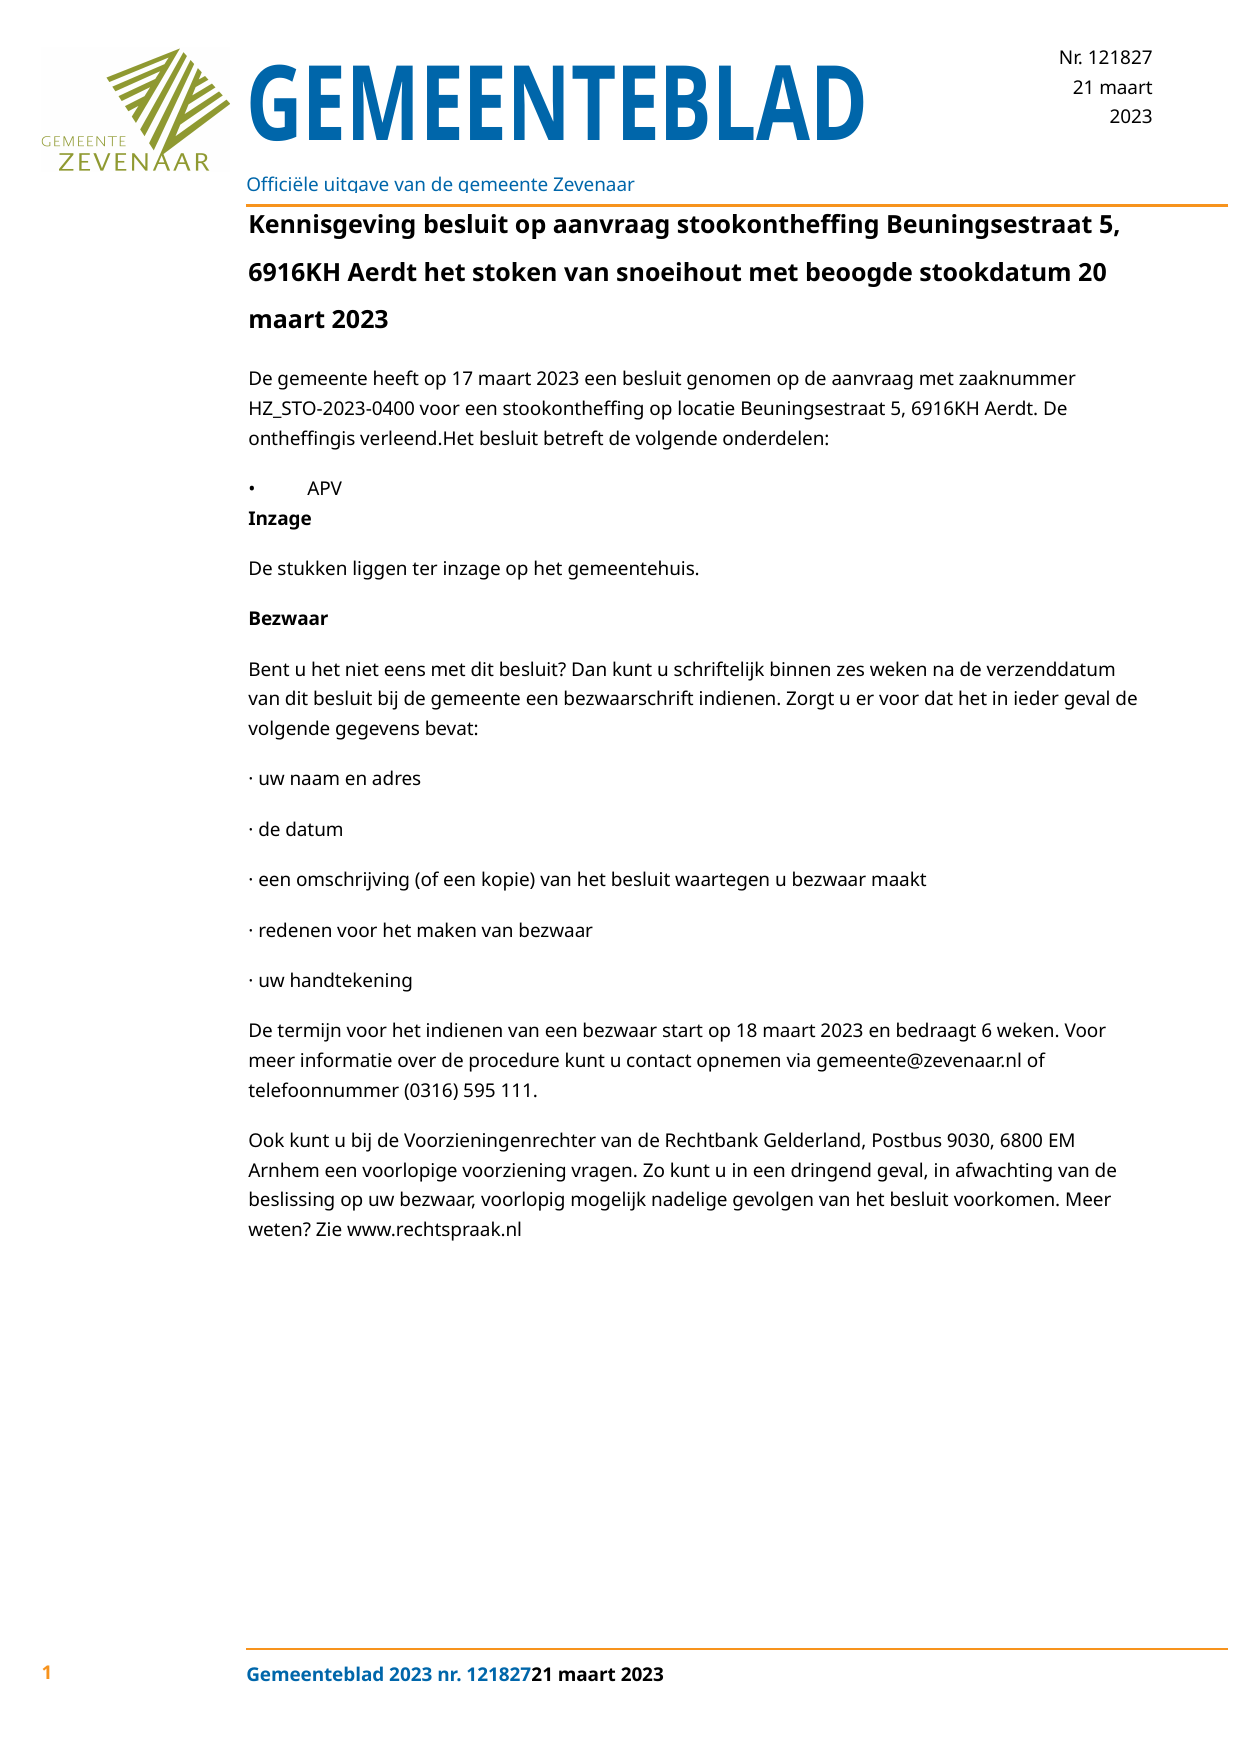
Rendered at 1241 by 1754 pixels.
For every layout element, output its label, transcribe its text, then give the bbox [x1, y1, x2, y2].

text · uw naam en adres [248, 766, 1152, 791]
text · een omschrijving (of een kopie) van het besluit waartegen u bezwaar maakt [248, 866, 1152, 892]
picture [41, 47, 231, 172]
text · de datum [248, 816, 1152, 842]
list APV [248, 475, 1152, 501]
text De stukken liggen ter inzage op het gemeentehuis. [248, 555, 1152, 581]
text Bezwaar [248, 606, 1152, 631]
text Ook kunt u bij de Voorzieningenrechter van de Rechtbank Gelderland, Postbus 9030, 6800 EM Arnhem een voorlopige voorziening vragen. Zo kunt u in een dringend geval, in afwachting van de beslissing op uw bezwaar, voorlopig mogelijk nadelige gevolgen van het besluit voorkomen. Meer weten? Zie www.rechtspraak.nl [248, 1127, 1152, 1242]
text De gemeente heeft op 17 maart 2023 een besluit genomen op de aanvraag met zaaknummer HZ_STO-2023-0400 voor een stookontheffing op locatie Beuningsestraat 5, 6916KH Aerdt. De ontheffingis verleend.Het besluit betreft de volgende onderdelen: [248, 366, 1152, 450]
text Inzage [248, 505, 1152, 530]
text · uw handtekening [248, 967, 1152, 993]
text Bent u het niet eens met dit besluit? Dan kunt u schriftelijk binnen zes weken na de verzenddatum van dit besluit bij de gemeente een bezwaarschrift indienen. Zorgt u er voor dat het in ieder geval de volgende gegevens bevat: [248, 656, 1152, 741]
text De termijn voor het indienen van een bezwaar start op 18 maart 2023 en bedraagt 6 weken. Voor meer informatie over de procedure kunt u contact opnemen via gemeente@zevenaar.nl of telefoonnummer (0316) 595 111. [248, 1018, 1152, 1102]
text Kennisgeving besluit op aanvraag stookontheffing Beuningsestraat 5, 6916KH Aerdt het stoken van snoeihout met beoogde stookdatum 20 maart 2023 [248, 207, 1152, 336]
text · redenen voor het maken van bezwaar [248, 917, 1152, 942]
